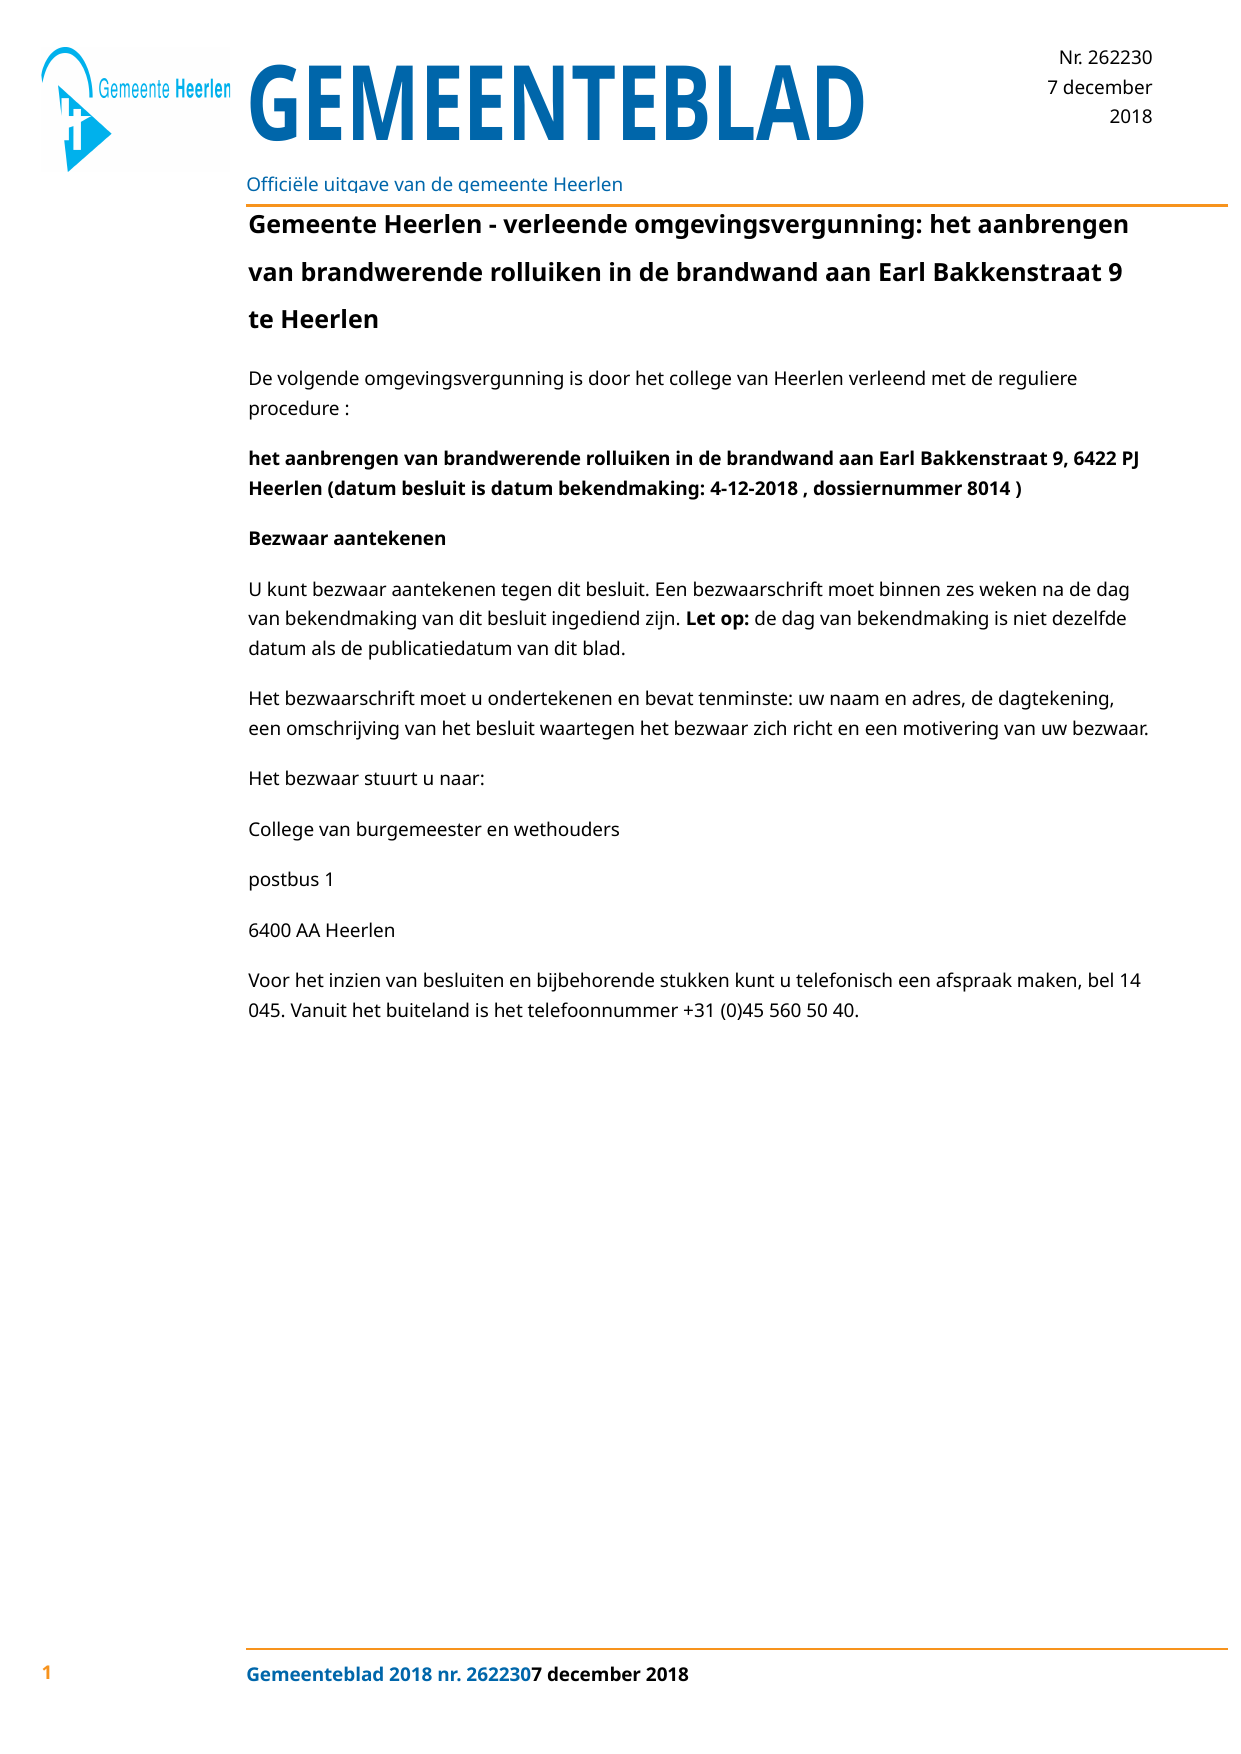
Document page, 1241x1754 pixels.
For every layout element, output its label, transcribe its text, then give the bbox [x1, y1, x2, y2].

text Het bezwaarschrift moet u ondertekenen en bevat tenminste: uw naam en adres, de dagtekening, een omschrijving van het besluit waartegen het bezwaar zich richt en een motivering van uw bezwaar. [248, 686, 1152, 741]
text Voor het inzien van besluiten en bijbehorende stukken kunt u telefonisch een afspraak maken, bel 14 045. Vanuit het buiteland is het telefoonnummer +31 (0)45 560 50 40. [248, 967, 1152, 1022]
text Bezwaar aantekenen [248, 526, 1152, 551]
text postbus 1 [248, 866, 1152, 892]
text 6400 AA Heerlen [248, 917, 1152, 942]
text College van burgemeester en wethouders [248, 816, 1152, 842]
picture [41, 47, 58, 70]
text Het bezwaar stuurt u naar: [248, 766, 1152, 791]
text U kunt bezwaar aantekenen tegen dit besluit. Een bezwaarschrift moet binnen zes weken na de dag van bekendmaking van dit besluit ingediend zijn. Let op: de dag van bekendmaking is niet dezelfde datum als de publicatiedatum van dit blad. [248, 576, 1152, 661]
text Gemeente Heerlen - verleende omgevingsvergunning: het aanbrengen van brandwerende rolluiken in de brandwand aan Earl Bakkenstraat 9 te Heerlen [248, 207, 1152, 336]
text het aanbrengen van brandwerende rolluiken in de brandwand aan Earl Bakkenstraat 9, 6422 PJ Heerlen (datum besluit is datum bekendmaking: 4-12-2018 , dossiernummer 8014 ) [248, 446, 1152, 501]
text De volgende omgevingsvergunning is door het college van Heerlen verleend met de reguliere procedure : [248, 366, 1152, 421]
picture [41, 47, 231, 172]
